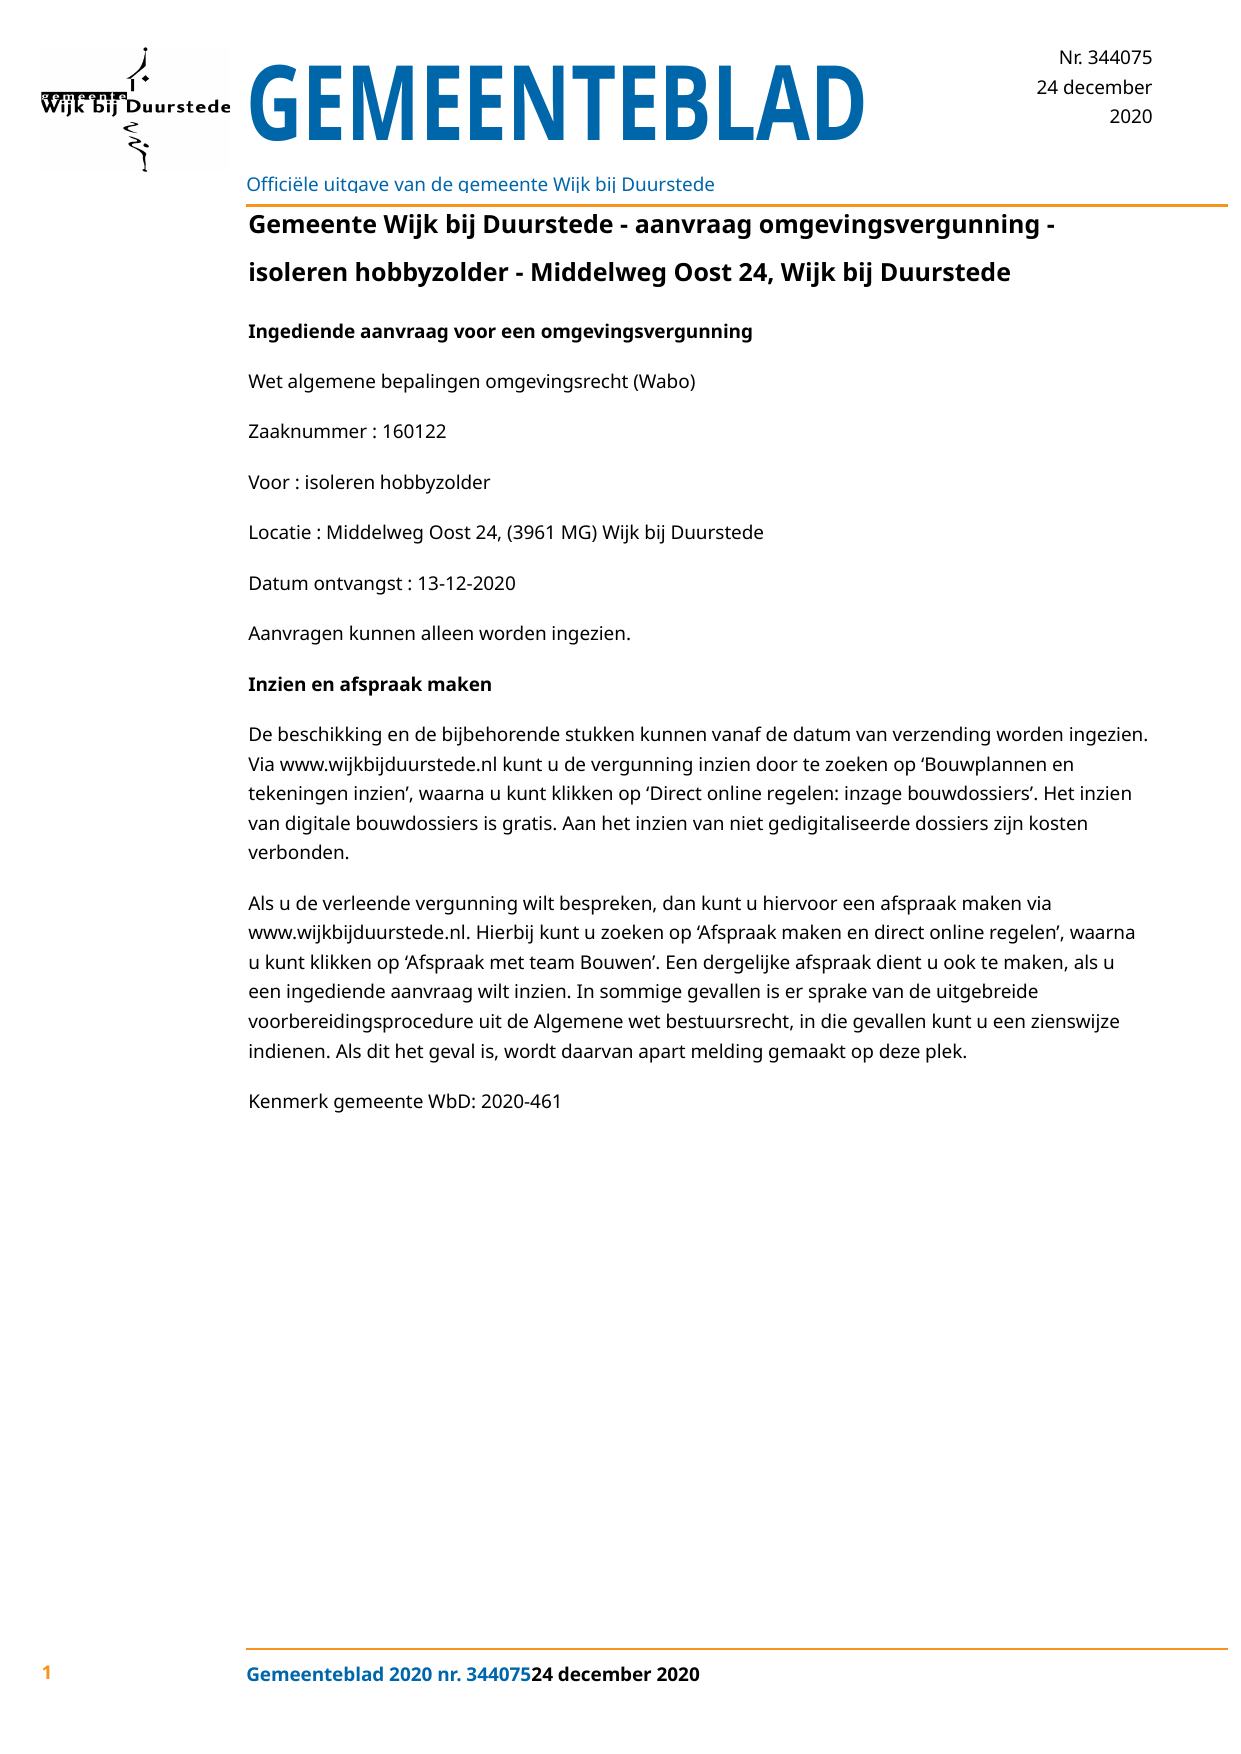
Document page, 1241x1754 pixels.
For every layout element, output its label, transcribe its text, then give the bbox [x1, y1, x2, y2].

text Ingediende aanvraag voor een omgevingsvergunning [248, 318, 1152, 344]
text De beschikking en de bijbehorende stukken kunnen vanaf de datum van verzending worden ingezien. Via www.wijkbijduurstede.nl kunt u de vergunning inzien door te zoeken op ‘Bouwplannen en tekeningen inzien’, waarna u kunt klikken op ‘Direct online regelen: inzage bouwdossiers’. Het inzien van digitale bouwdossiers is gratis. Aan het inzien van niet gedigitaliseerde dossiers zijn kosten verbonden. [248, 721, 1152, 865]
text Aanvragen kunnen alleen worden ingezien. [248, 620, 1152, 646]
text Datum ontvangst : 13-12-2020 [248, 570, 1152, 596]
text Inzien en afspraak maken [248, 671, 1152, 697]
text Voor : isoleren hobbyzolder [248, 469, 1152, 495]
text Locatie : Middelweg Oost 24, (3961 MG) Wijk bij Duurstede [248, 519, 1152, 545]
text Zaaknummer : 160122 [248, 419, 1152, 444]
text Als u de verleende vergunning wilt bespreken, dan kunt u hiervoor een afspraak maken via www.wijkbijduurstede.nl. Hierbij kunt u zoeken op ‘Afspraak maken en direct online regelen’, waarna u kunt klikken op ‘Afspraak met team Bouwen’. Een dergelijke afspraak dient u ook te maken, als u een ingediende aanvraag wilt inzien. In sommige gevallen is er sprake van de uitgebreide voorbereidingsprocedure uit de Algemene wet bestuursrecht, in die gevallen kunt u een zienswijze indienen. Als dit het geval is, wordt daarvan apart melding gemaakt op deze plek. [248, 890, 1152, 1064]
text Kenmerk gemeente WbD: 2020-461 [248, 1088, 1152, 1114]
text Wet algemene bepalingen omgevingsrecht (Wabo) [248, 368, 1152, 394]
text Gemeente Wijk bij Duurstede - aanvraag omgevingsvergunning - isoleren hobbyzolder - Middelweg Oost 24, Wijk bij Duurstede [248, 207, 1152, 288]
picture [41, 47, 231, 172]
